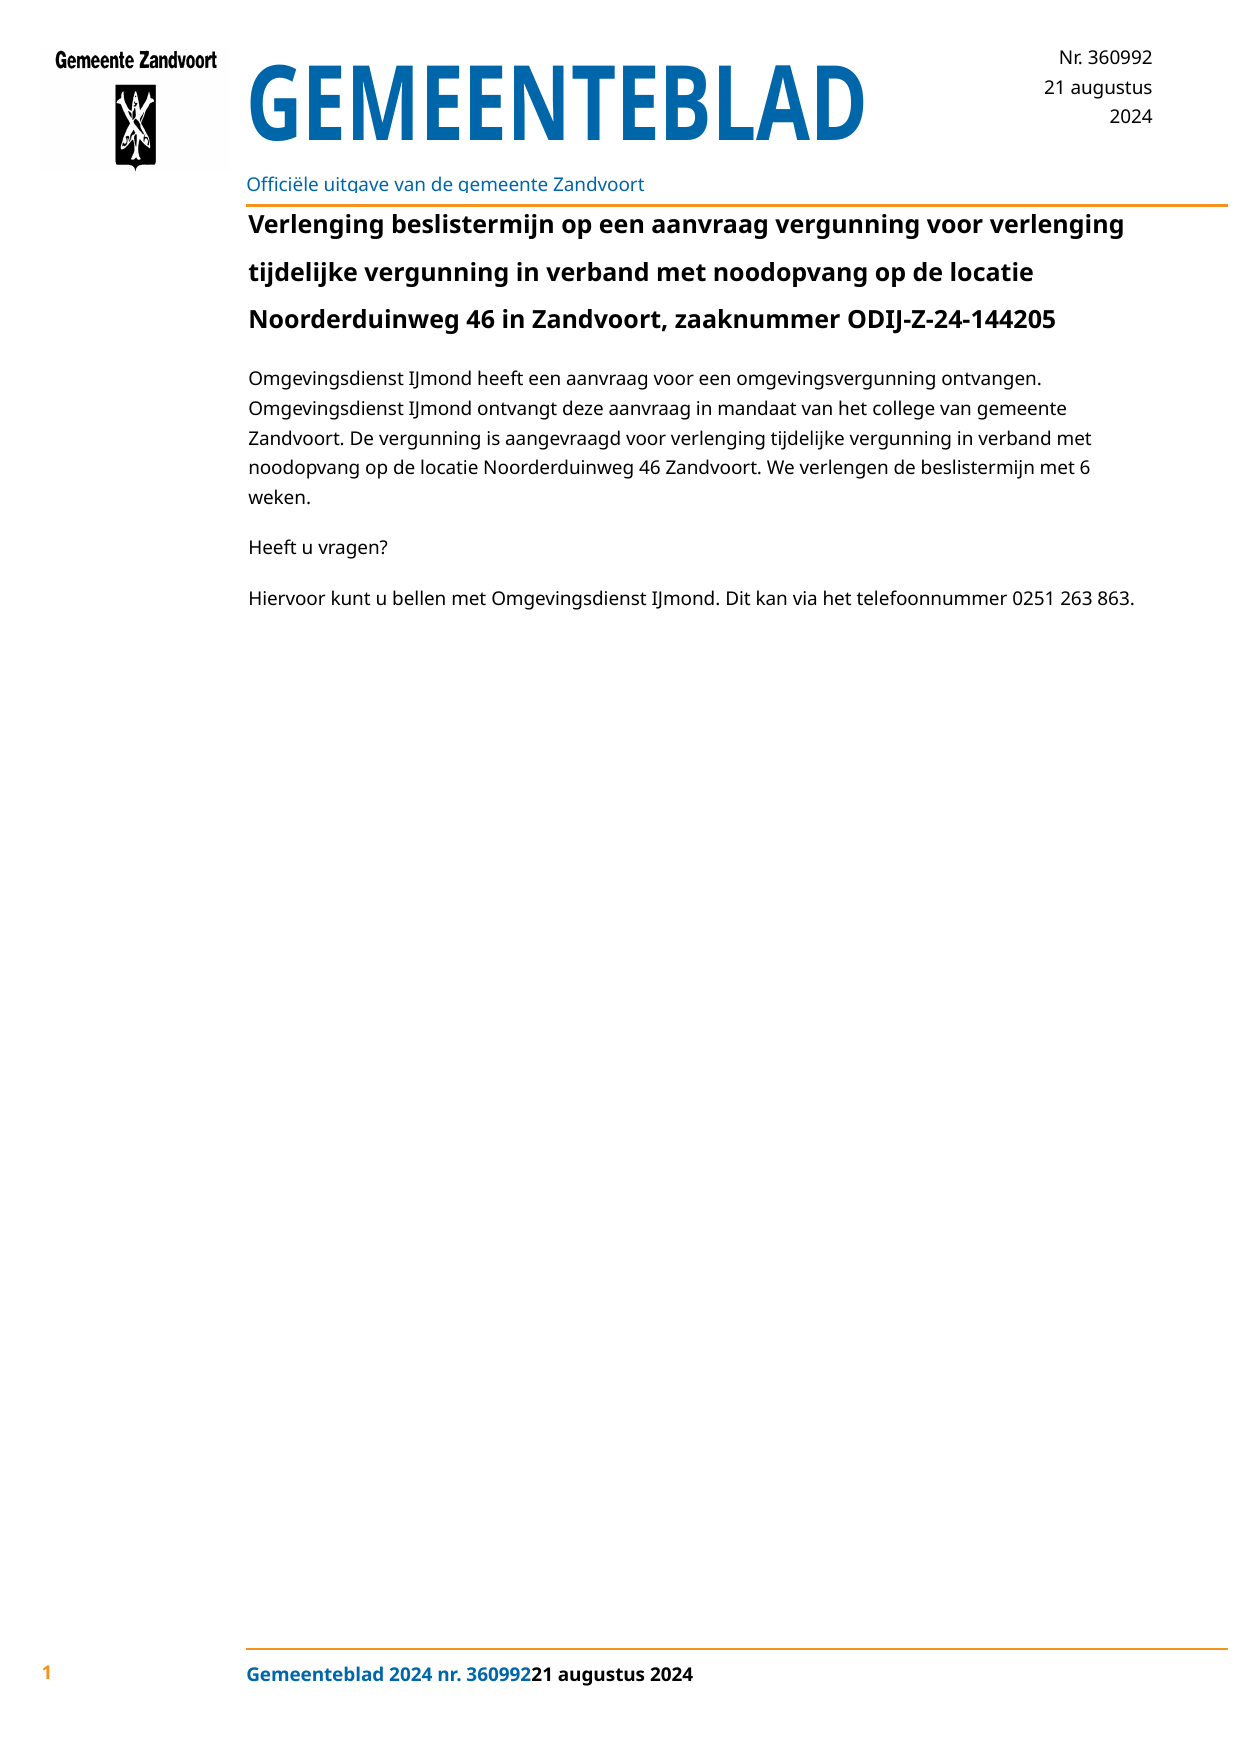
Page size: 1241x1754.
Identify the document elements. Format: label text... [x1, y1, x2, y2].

picture [41, 47, 231, 172]
text Hiervoor kunt u bellen met Omgevingsdienst IJmond. Dit kan via het telefoonnummer 0251 263 863. [248, 585, 1152, 610]
text Verlenging beslistermijn op een aanvraag vergunning voor verlenging tijdelijke vergunning in verband met noodopvang op de locatie Noorderduinweg 46 in Zandvoort, zaaknummer ODIJ-Z-24-144205 [248, 207, 1152, 336]
text Heeft u vragen? [248, 534, 1152, 560]
text Omgevingsdienst IJmond heeft een aanvraag voor een omgevingsvergunning ontvangen. Omgevingsdienst IJmond ontvangt deze aanvraag in mandaat van het college van gemeente Zandvoort. De vergunning is aangevraagd voor verlenging tijdelijke vergunning in verband met noodopvang op de locatie Noorderduinweg 46 Zandvoort. We verlengen de beslistermijn met 6 weken. [248, 366, 1152, 509]
